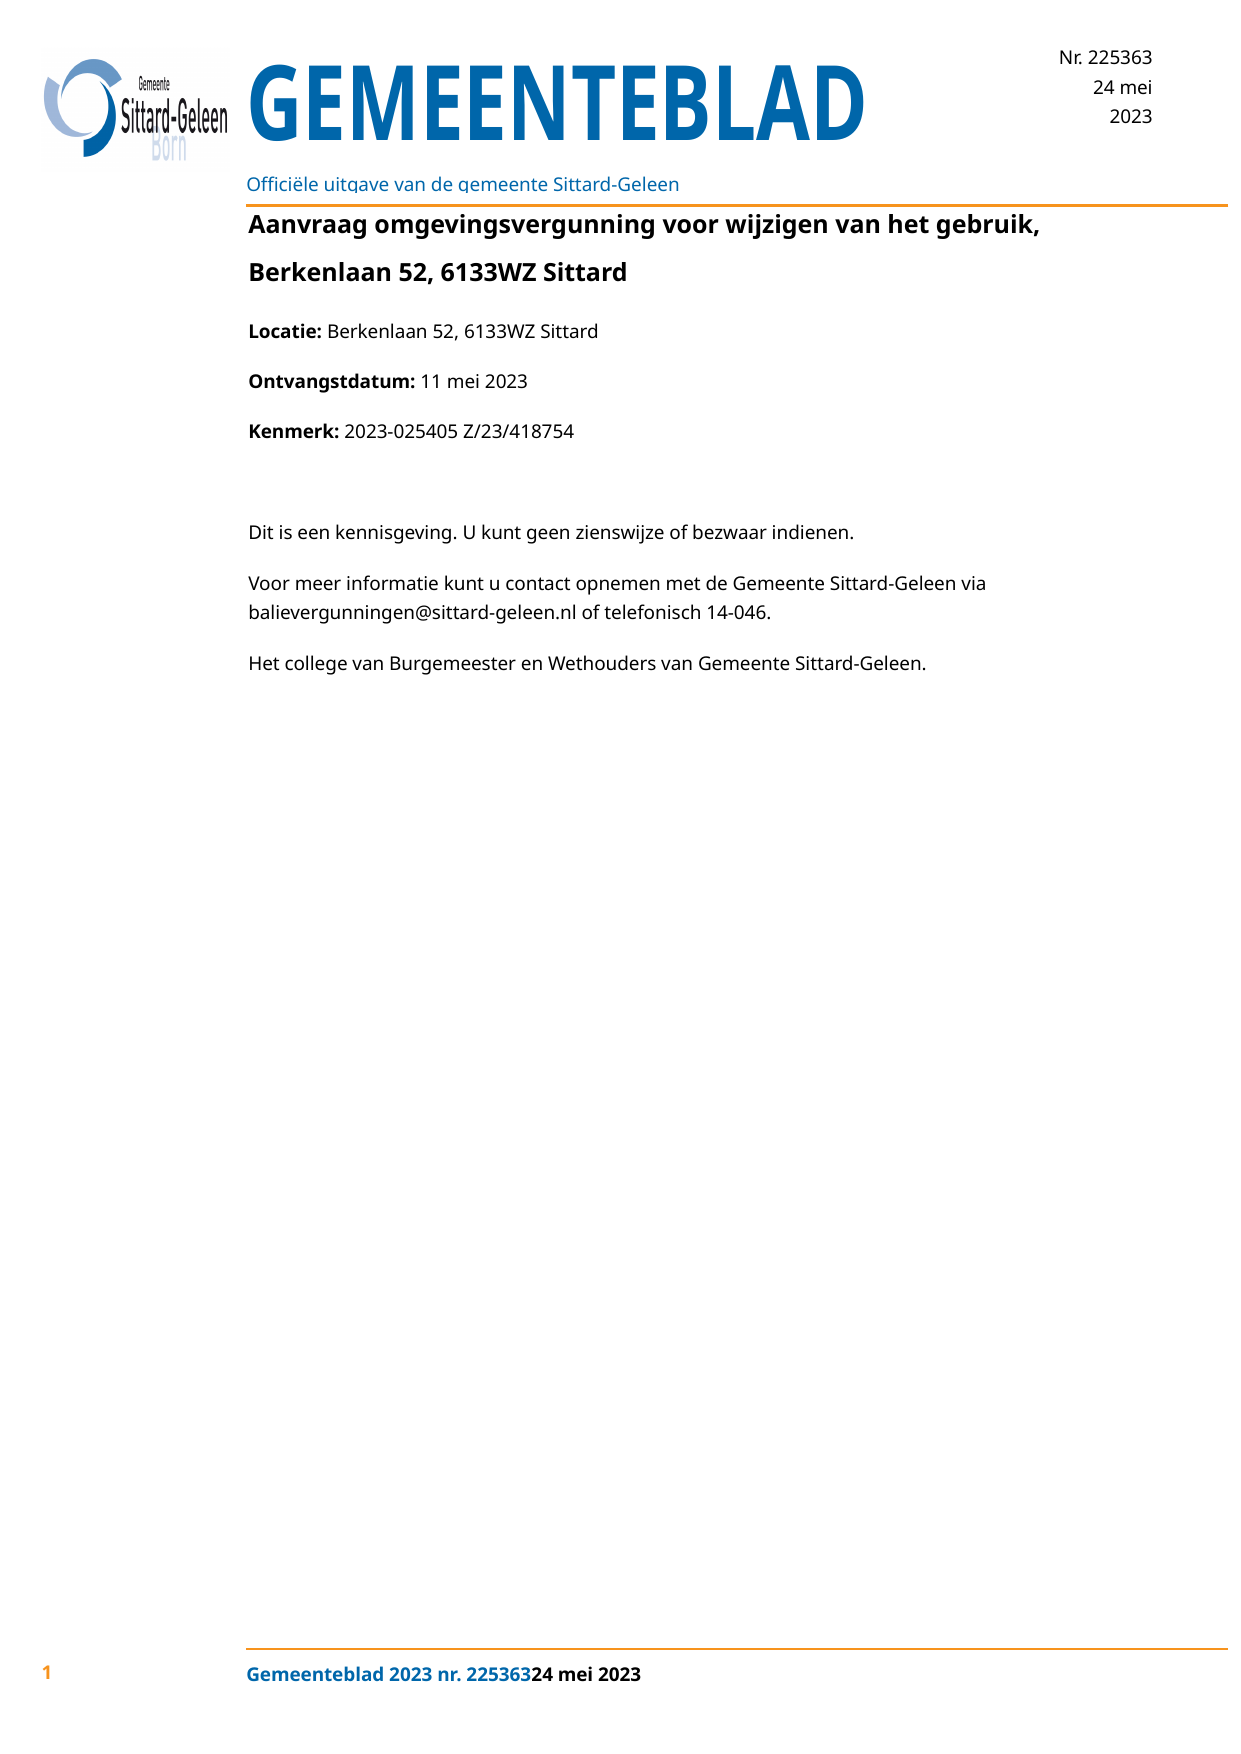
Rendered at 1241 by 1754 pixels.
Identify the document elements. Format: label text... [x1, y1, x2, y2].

text Locatie: Berkenlaan 52, 6133WZ Sittard [248, 318, 1152, 344]
text Het college van Burgemeester en Wethouders van Gemeente Sittard-Geleen. [248, 650, 1152, 676]
text Dit is een kennisgeving. U kunt geen zienswijze of bezwaar indienen. [248, 519, 1152, 545]
text Aanvraag omgevingsvergunning voor wijzigen van het gebruik, Berkenlaan 52, 6133WZ Sittard [248, 207, 1152, 288]
text Ontvangstdatum: 11 mei 2023 [248, 368, 1152, 394]
text Voor meer informatie kunt u contact opnemen met de Gemeente Sittard-Geleen via balievergunningen@sittard-geleen.nl of telefonisch 14-046. [248, 570, 1152, 625]
picture [41, 47, 231, 172]
text Kenmerk: 2023-025405 Z/23/418754 [248, 419, 1152, 444]
